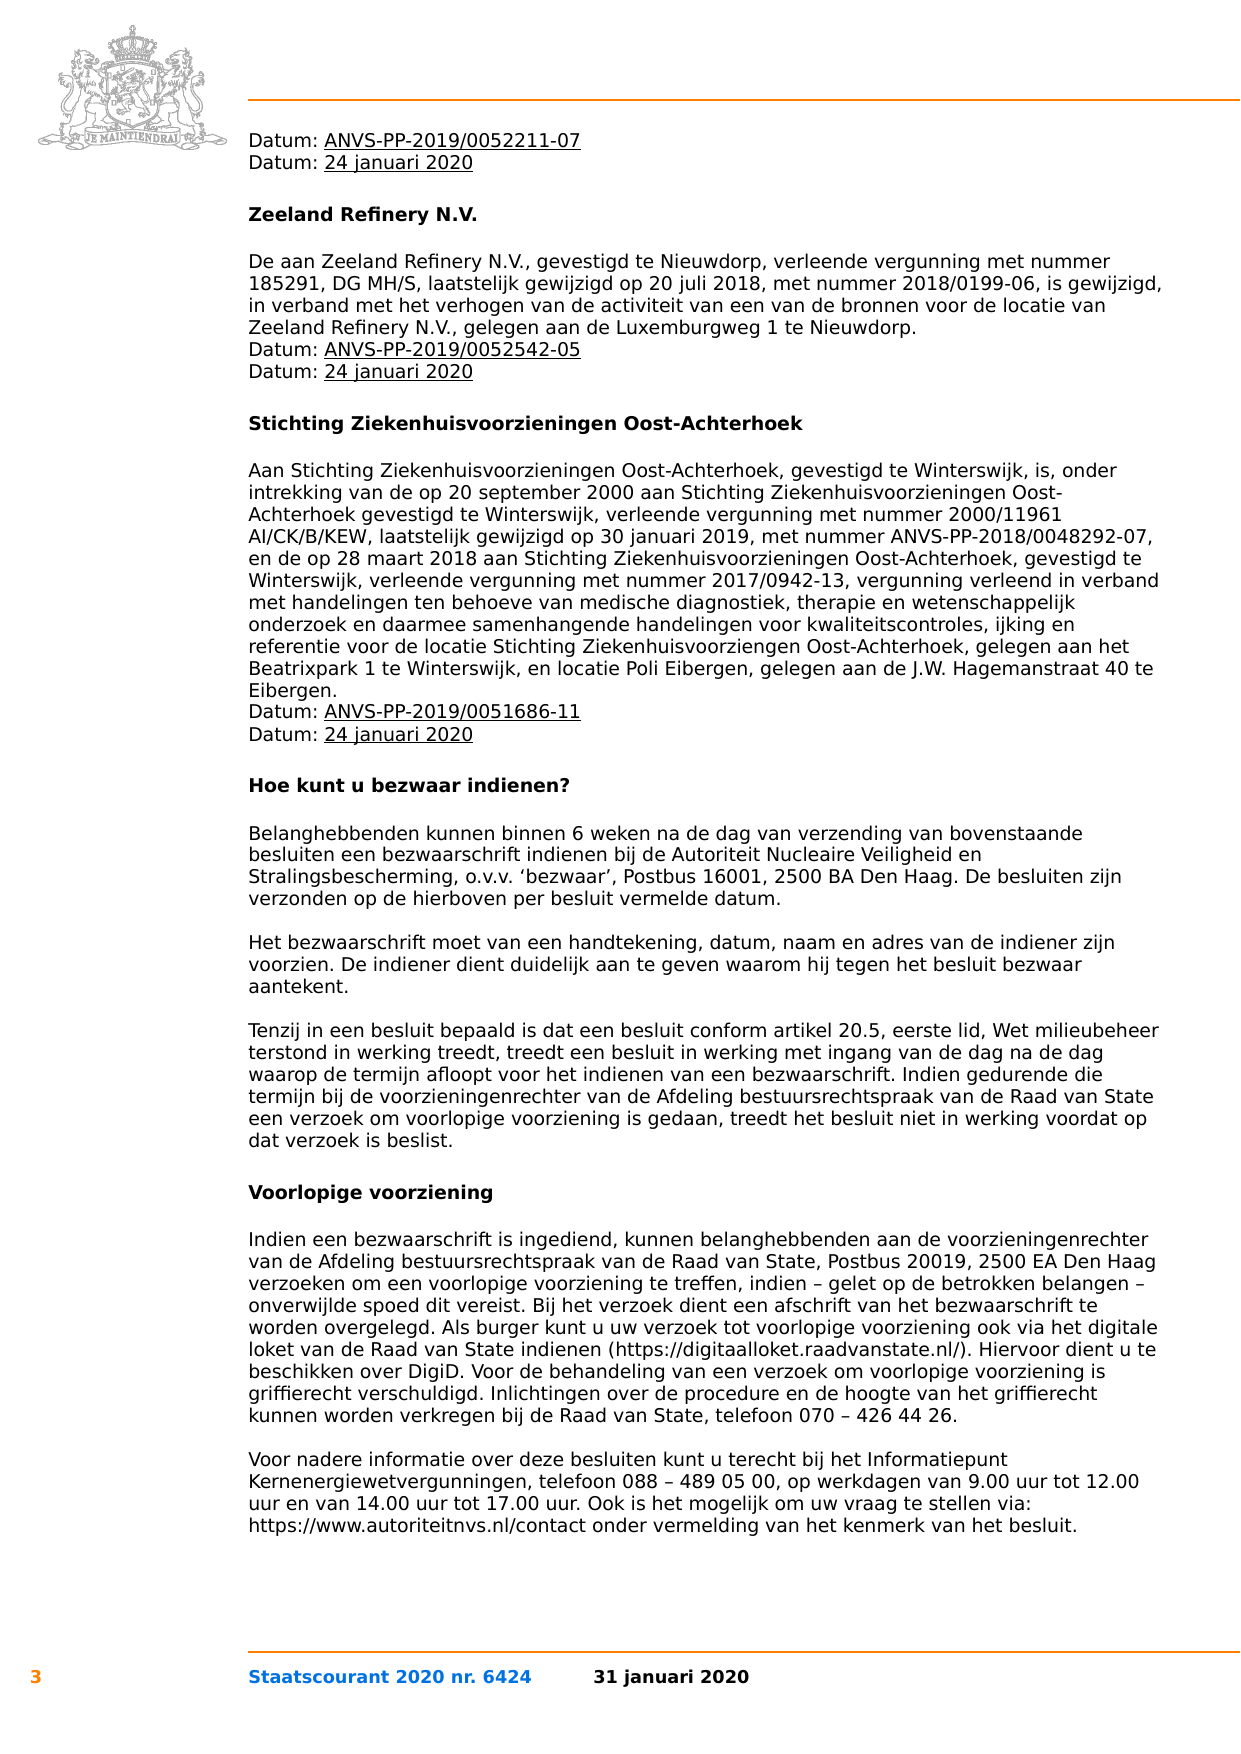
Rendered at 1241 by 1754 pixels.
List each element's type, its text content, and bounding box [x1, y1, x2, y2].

text Datum: 24 januari 2020 [248, 723, 1163, 745]
subtitle Hoe kunt u bezwaar indienen? [248, 775, 1163, 797]
text Indien een bezwaarschrift is ingediend, kunnen belanghebbenden aan de voorzieningenrechter van de Afdeling bestuursrechtspraak van de Raad van State, Postbus 20019, 2500 EA Den Haag verzoeken om een voorlopige voorziening te treffen, indien – gelet op de betrokken belangen – onverwijlde spoed dit vereist. Bij het verzoek dient een afschrift van het bezwaarschrift te worden overgelegd. Als burger kunt u uw verzoek tot voorlopige voorziening ook via het digitale loket van de Raad van State indienen (https://digitaalloket.raadvanstate.nl/). Hiervoor dient u te beschikken over DigiD. Voor de behandeling van een verzoek om voorlopige voorziening is griffierecht verschuldigd. Inlichtingen over de procedure en de hoogte van het griffierecht kunnen worden verkregen bij de Raad van State, telefoon 070 – 426 44 26. [248, 1229, 1163, 1427]
subtitle Voorlopige voorziening [248, 1182, 1163, 1204]
text Tenzij in een besluit bepaald is dat een besluit conform artikel 20.5, eerste lid, Wet milieubeheer terstond in werking treedt, treedt een besluit in werking met ingang van de dag na de dag waarop de termijn afloopt voor het indienen van een bezwaarschrift. Indien gedurende die termijn bij de voorzieningenrechter van de Afdeling bestuursrechtspraak van de Raad van State een verzoek om voorlopige voorziening is gedaan, treedt het besluit niet in werking voordat op dat verzoek is beslist. [248, 1020, 1163, 1152]
text Belanghebbenden kunnen binnen 6 weken na de dag van verzending van bovenstaande besluiten een bezwaarschrift indienen bij de Autoriteit Nucleaire Veiligheid en Stralingsbescherming, o.v.v. ‘bezwaar’, Postbus 16001, 2500 BA Den Haag. De besluiten zijn verzonden op de hierboven per besluit vermelde datum. [248, 822, 1163, 910]
text Datum: 24 januari 2020 [248, 152, 1163, 174]
picture [38, 25, 227, 150]
text Voor nadere informatie over deze besluiten kunt u terecht bij het Informatiepunt Kernenergiewetvergunningen, telefoon 088 – 489 05 00, op werkdagen van 9.00 uur tot 12.00 uur en van 14.00 uur tot 17.00 uur. Ook is het mogelijk om uw vraag te stellen via: https://www.autoriteitnvs.nl/contact onder vermelding van het kenmerk van het besluit. [248, 1448, 1163, 1536]
text Datum: ANVS-PP-2019/0052542-05 [248, 339, 1163, 361]
subtitle Stichting Ziekenhuisvoorzieningen Oost-Achterhoek [248, 413, 1163, 435]
text Datum: ANVS-PP-2019/0052211-07 [248, 130, 1163, 152]
text Het bezwaarschrift moet van een handtekening, datum, naam en adres van de indiener zijn voorzien. De indiener dient duidelijk aan te geven waarom hij tegen het besluit bezwaar aantekent. [248, 932, 1163, 998]
subtitle Zeeland Refinery N.V. [248, 204, 1163, 226]
text Datum: ANVS-PP-2019/0051686-11 [248, 701, 1163, 723]
text Aan Stichting Ziekenhuisvoorzieningen Oost-Achterhoek, gevestigd te Winterswijk, is, onder intrekking van de op 20 september 2000 aan Stichting Ziekenhuisvoorzieningen Oost-Achterhoek gevestigd te Winterswijk, verleende vergunning met nummer 2000/11961 AI/CK/B/KEW, laatstelijk gewijzigd op 30 januari 2019, met nummer ANVS-PP-2018/0048292-07, en de op 28 maart 2018 aan Stichting Ziekenhuisvoorzieningen Oost-Achterhoek, gevestigd te Winterswijk, verleende vergunning met nummer 2017/0942-13, vergunning verleend in verband met handelingen ten behoeve van medische diagnostiek, therapie en wetenschappelijk onderzoek en daarmee samenhangende handelingen voor kwaliteitscontroles, ijking en referentie voor de locatie Stichting Ziekenhuisvoorziengen Oost-Achterhoek, gelegen aan het Beatrixpark 1 te Winterswijk, en locatie Poli Eibergen, gelegen aan de J.W. Hagemanstraat 40 te Eibergen. [248, 460, 1163, 701]
text Datum: 24 januari 2020 [248, 361, 1163, 383]
text De aan Zeeland Refinery N.V., gevestigd te Nieuwdorp, verleende vergunning met nummer 185291, DG MH/S, laatstelijk gewijzigd op 20 juli 2018, met nummer 2018/0199-06, is gewijzigd, in verband met het verhogen van de activiteit van een van de bronnen voor de locatie van Zeeland Refinery N.V., gelegen aan de Luxemburgweg 1 te Nieuwdorp. [248, 251, 1163, 339]
